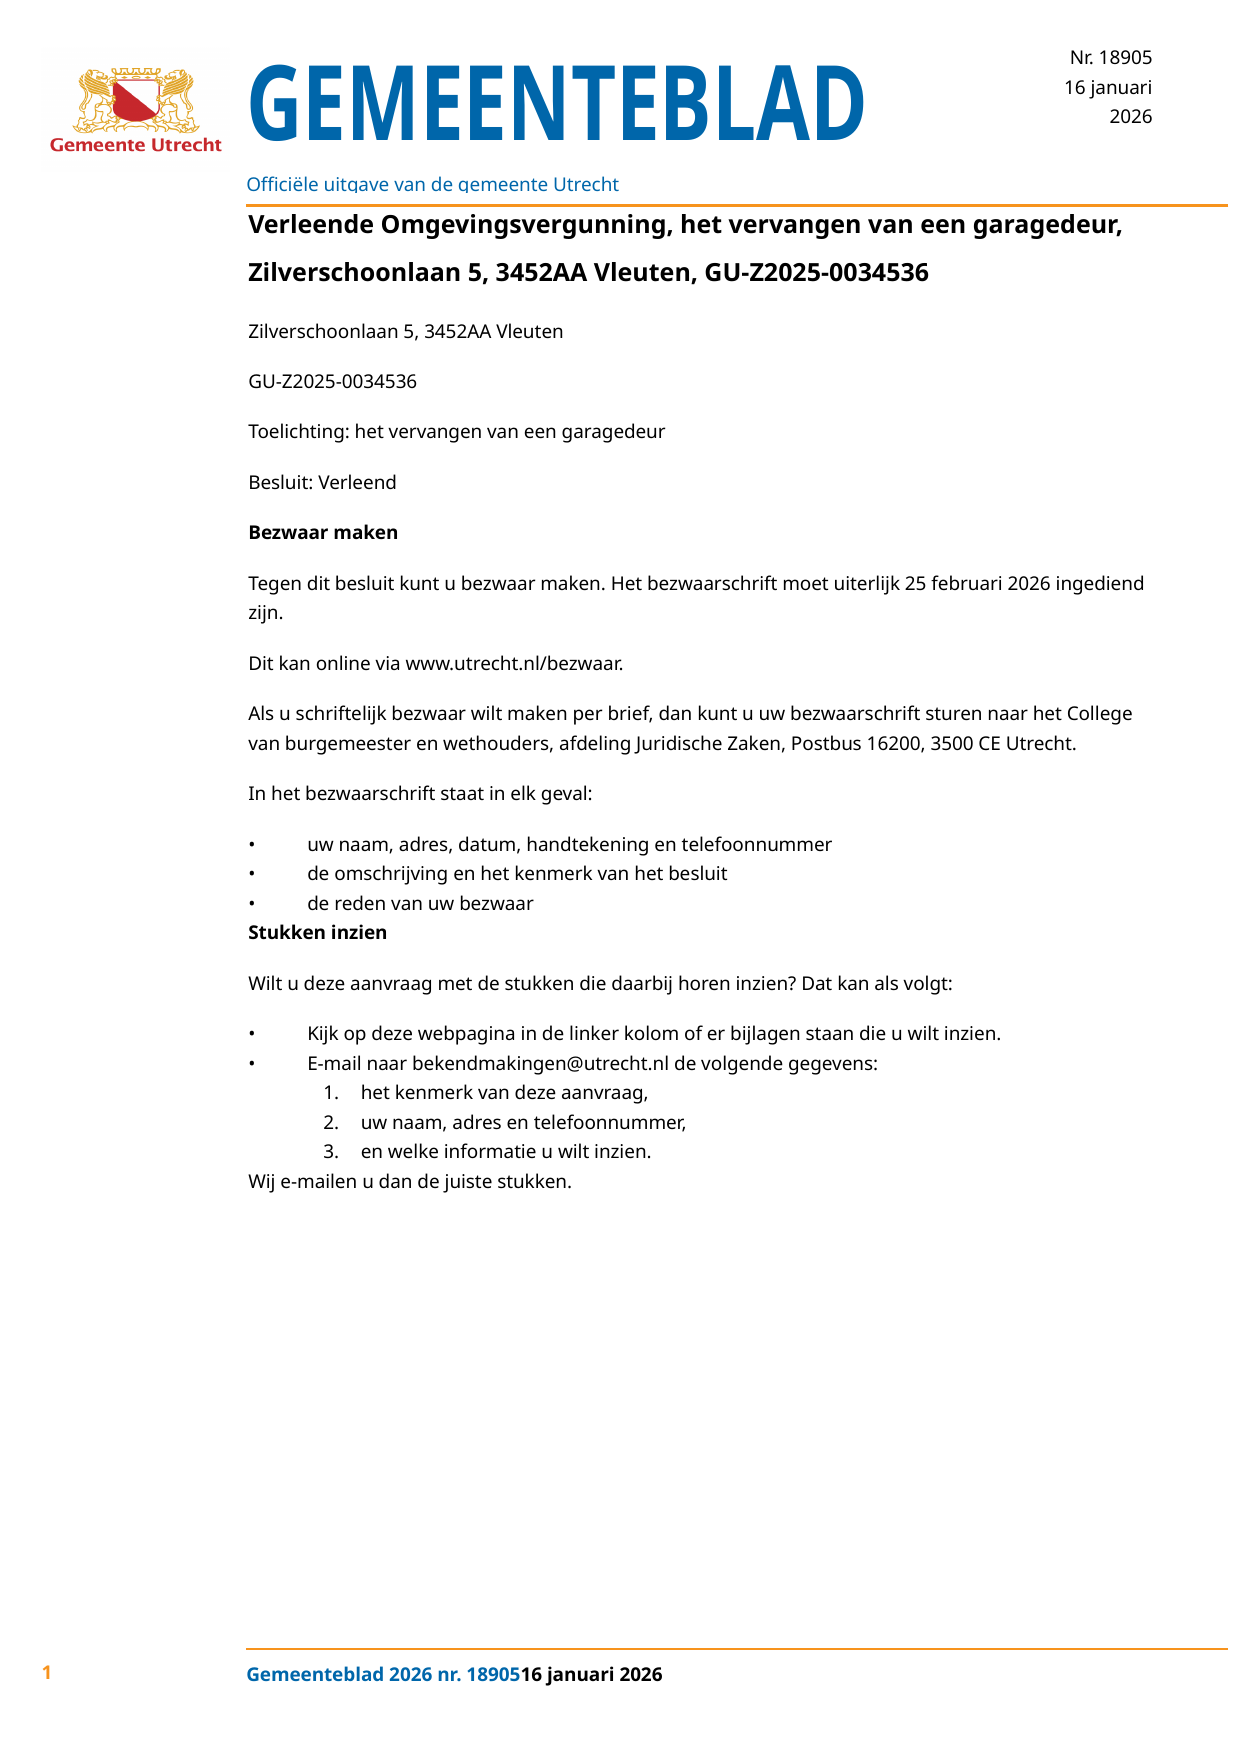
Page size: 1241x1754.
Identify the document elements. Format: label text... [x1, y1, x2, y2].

text Wilt u deze aanvraag met de stukken die daarbij horen inzien? Dat kan als volgt: [248, 970, 1152, 996]
text Verleende Omgevingsvergunning, het vervangen van een garagedeur, Zilverschoonlaan 5, 3452AA Vleuten, GU-Z2025-0034536 [248, 207, 1152, 288]
list de omschrijving en het kenmerk van het besluit [248, 860, 1152, 886]
text GU-Z2025-0034536 [248, 368, 1152, 394]
text Toelichting: het vervangen van een garagedeur [248, 419, 1152, 444]
picture [41, 47, 231, 172]
list Kijk op deze webpagina in de linker kolom of er bijlagen staan die u wilt inzien. [248, 1020, 1152, 1046]
list en welke informatie u wilt inzien. [323, 1139, 1152, 1164]
text Zilverschoonlaan 5, 3452AA Vleuten [248, 318, 1152, 344]
text Besluit: Verleend [248, 469, 1152, 495]
text Dit kan online via www.utrecht.nl/bezwaar. [248, 650, 1152, 676]
list E-mail naar bekendmakingen@utrecht.nl de volgende gegevens: [248, 1050, 1152, 1076]
text Bezwaar maken [248, 519, 1152, 545]
text Als u schriftelijk bezwaar wilt maken per brief, dan kunt u uw bezwaarschrift sturen naar het College van burgemeester en wethouders, afdeling Juridische Zaken, Postbus 16200, 3500 CE Utrecht. [248, 700, 1152, 756]
list de reden van uw bezwaar [248, 890, 1152, 916]
list uw naam, adres, datum, handtekening en telefoonnummer [248, 831, 1152, 857]
list uw naam, adres en telefoonnummer, [323, 1109, 1152, 1135]
text In het bezwaarschrift staat in elk geval: [248, 780, 1152, 806]
text Wij e-mailen u dan de juiste stukken. [248, 1168, 1152, 1194]
text Stukken inzien [248, 919, 1152, 945]
text Tegen dit besluit kunt u bezwaar maken. Het bezwaarschrift moet uiterlijk 25 februari 2026 ingediend zijn. [248, 570, 1152, 625]
list het kenmerk van deze aanvraag, [323, 1079, 1152, 1105]
